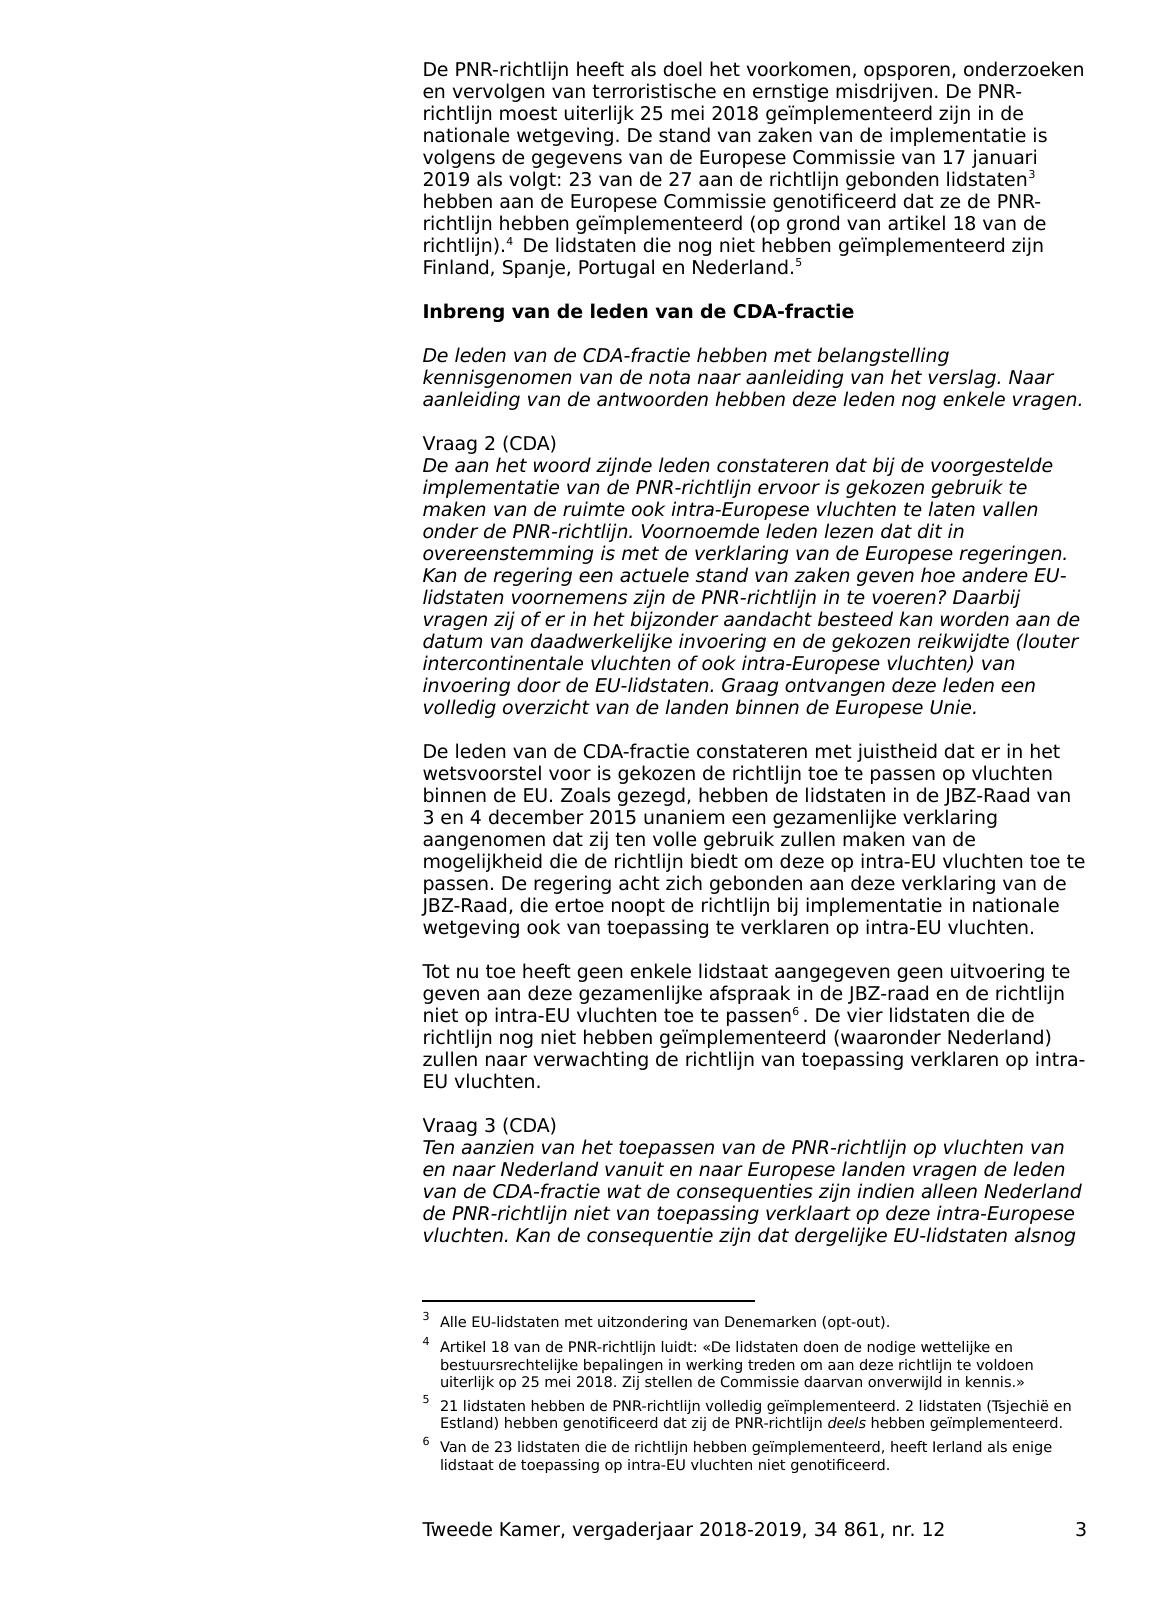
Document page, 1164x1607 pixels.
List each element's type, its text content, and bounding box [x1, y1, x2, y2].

text De leden van de CDA-fractie hebben met belangstelling kennisgenomen van de nota naar aanleiding van het verslag. Naar aanleiding van de antwoorden hebben deze leden nog enkele vragen. [422, 345, 1087, 411]
text Van de 23 lidstaten die de richtlijn hebben geïmplementeerd, heeft Ierland als enige lidstaat de toepassing op intra-EU vluchten niet genotificeerd. [422, 1435, 1087, 1474]
text Vraag 3 (CDA) [422, 1115, 1087, 1137]
text Tot nu toe heeft geen enkele lidstaat aangegeven geen uitvoering te geven aan deze gezamenlijke afspraak in de JBZ-raad en de richtlijn niet op intra-EU vluchten toe te passen. De vier lidstaten die de richtlijn nog niet hebben geïmplementeerd (waaronder Nederland) zullen naar verwachting de richtlijn van toepassing verklaren op intra-EU vluchten. [422, 961, 1087, 1093]
text Ten aanzien van het toepassen van de PNR-richtlijn op vluchten van en naar Nederland vanuit en naar Europese landen vragen de leden van de CDA-fractie wat de consequenties zijn indien alleen Nederland de PNR-richtlijn niet van toepassing verklaart op deze intra-Europese vluchten. Kan de consequentie zijn dat dergelijke EU-lidstaten alsnog [422, 1137, 1087, 1247]
subtitle Inbreng van de leden van de CDA-fractie [422, 301, 1087, 323]
text Alle EU-lidstaten met uitzondering van Denemarken (opt-out). [422, 1310, 1087, 1332]
text 21 lidstaten hebben de PNR-richtlijn volledig geïmplementeerd. 2 lidstaten (Tsjechië en Estland) hebben genotificeerd dat zij de PNR-richtlijn deels hebben geïmplementeerd. [422, 1393, 1087, 1432]
text De leden van de CDA-fractie constateren met juistheid dat er in het wetsvoorstel voor is gekozen de richtlijn toe te passen op vluchten binnen de EU. Zoals gezegd, hebben de lidstaten in de JBZ-Raad van 3 en 4 december 2015 unaniem een gezamenlijke verklaring aangenomen dat zij ten volle gebruik zullen maken van de mogelijkheid die de richtlijn biedt om deze op intra-EU vluchten toe te passen. De regering acht zich gebonden aan deze verklaring van de JBZ-Raad, die ertoe noopt de richtlijn bij implementatie in nationale wetgeving ook van toepassing te verklaren op intra-EU vluchten. [422, 741, 1087, 939]
text De aan het woord zijnde leden constateren dat bij de voorgestelde implementatie van de PNR-richtlijn ervoor is gekozen gebruik te maken van de ruimte ook intra-Europese vluchten te laten vallen onder de PNR-richtlijn. Voornoemde leden lezen dat dit in overeenstemming is met de verklaring van de Europese regeringen. Kan de regering een actuele stand van zaken geven hoe andere EU-lidstaten voornemens zijn de PNR-richtlijn in te voeren? Daarbij vragen zij of er in het bijzonder aandacht besteed kan worden aan de datum van daadwerkelijke invoering en de gekozen reikwijdte (louter intercontinentale vluchten of ook intra-Europese vluchten) van invoering door de EU-lidstaten. Graag ontvangen deze leden een volledig overzicht van de landen binnen de Europese Unie. [422, 455, 1087, 719]
text Vraag 2 (CDA) [422, 433, 1087, 455]
text Artikel 18 van de PNR-richtlijn luidt: «De lidstaten doen de nodige wettelijke en bestuursrechtelijke bepalingen in werking treden om aan deze richtlijn te voldoen uiterlijk op 25 mei 2018. Zij stellen de Commissie daarvan onverwijld in kennis.» [422, 1335, 1087, 1391]
text De PNR-richtlijn heeft als doel het voorkomen, opsporen, onderzoeken en vervolgen van terroristische en ernstige misdrijven. De PNR-richtlijn moest uiterlijk 25 mei 2018 geïmplementeerd zijn in de nationale wetgeving. De stand van zaken van de implementatie is volgens de gegevens van de Europese Commissie van 17 januari 2019 als volgt: 23 van de 27 aan de richtlijn gebonden lidstaten hebben aan de Europese Commissie genotificeerd dat ze de PNR-richtlijn hebben geïmplementeerd (op grond van artikel 18 van de richtlijn). De lidstaten die nog niet hebben geïmplementeerd zijn Finland, Spanje, Portugal en Nederland. [422, 59, 1087, 279]
